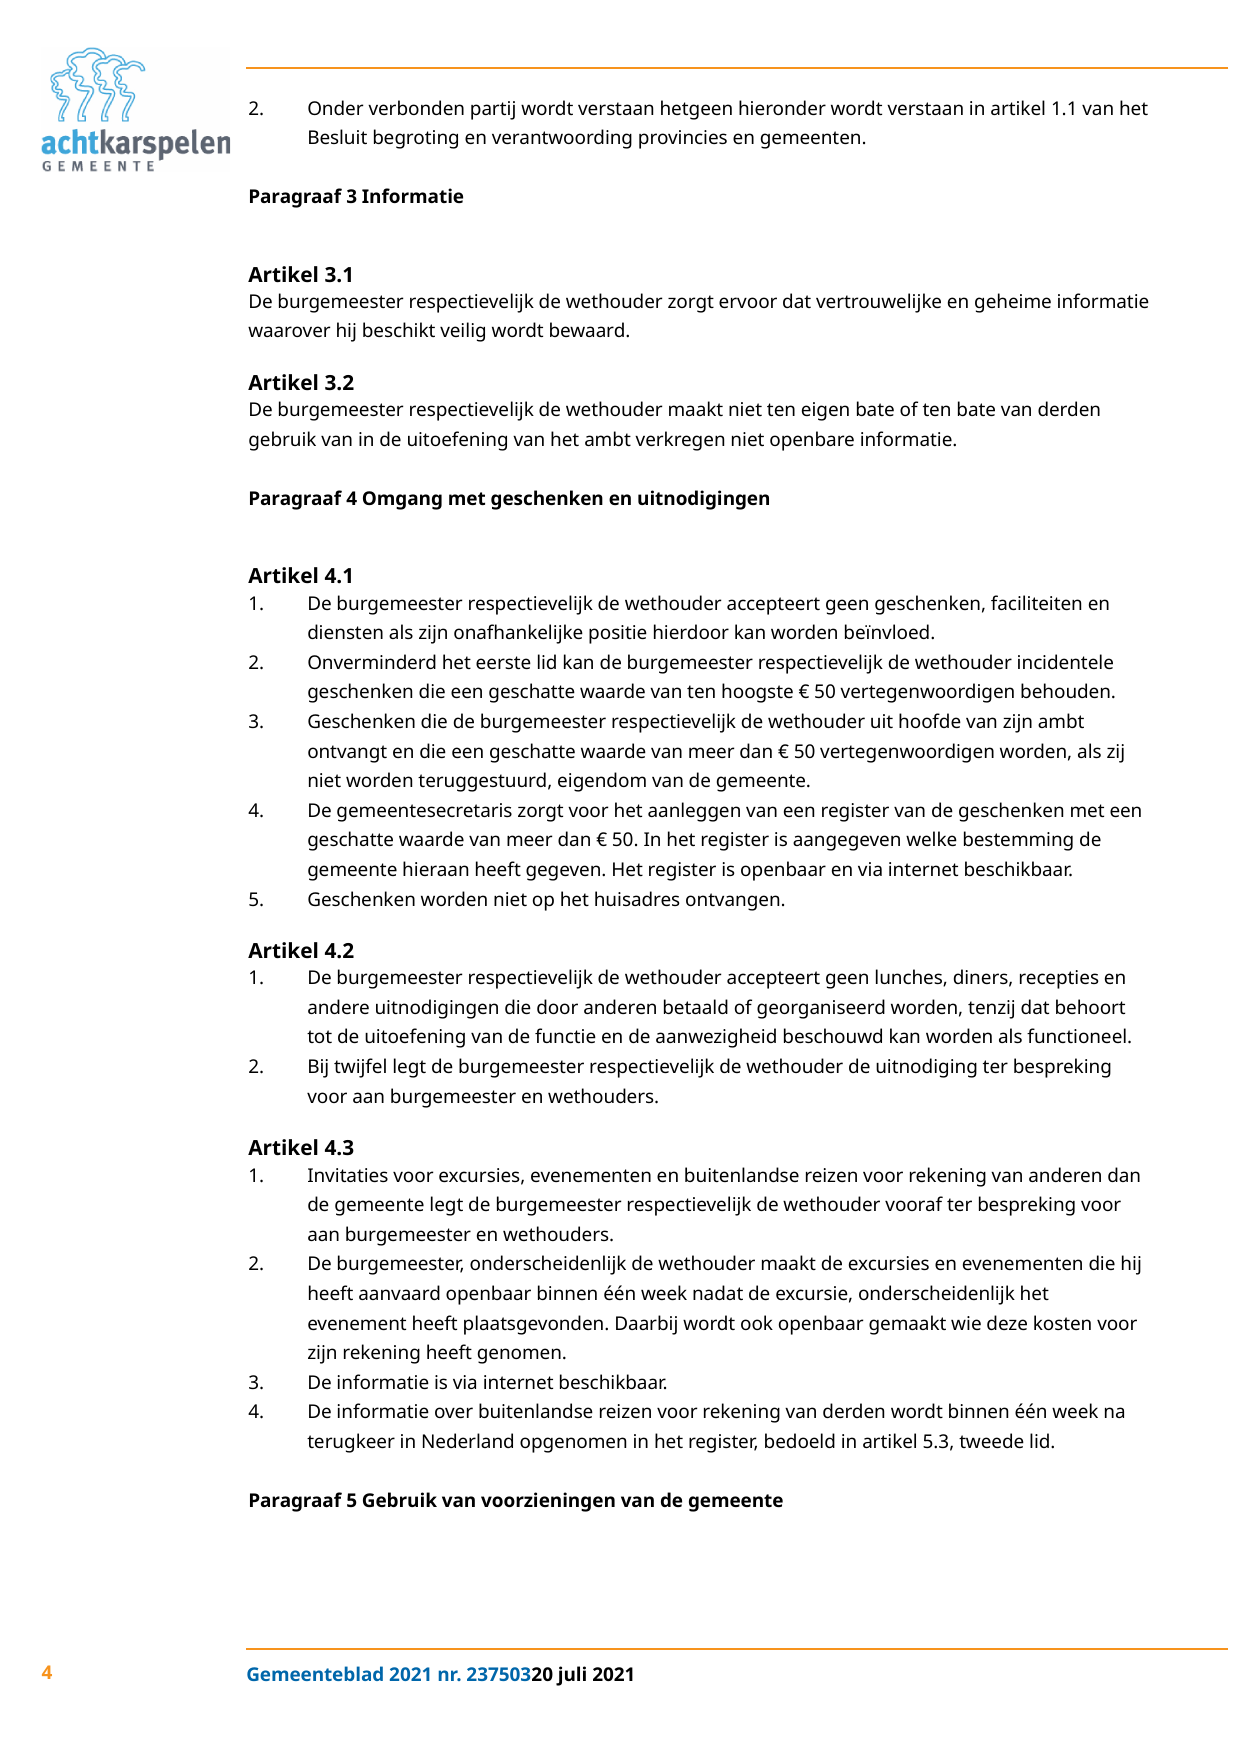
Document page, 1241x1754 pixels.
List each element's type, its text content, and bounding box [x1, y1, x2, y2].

list De informatie over buitenlandse reizen voor rekening van derden wordt binnen één week na terugkeer in Nederland opgenomen in het register, bedoeld in artikel 5.3, tweede lid. [248, 1398, 1152, 1454]
text Artikel 3.1 [248, 260, 1152, 288]
text Artikel 3.2 [248, 368, 1152, 397]
list De gemeentesecretaris zorgt voor het aanleggen van een register van de geschenken met een geschatte waarde van meer dan € 50. In het register is aangegeven welke bestemming de gemeente hieraan heeft gegeven. Het register is openbaar en via internet beschikbaar. [248, 797, 1152, 882]
list Invitaties voor excursies, evenementen en buitenlandse reizen voor rekening van anderen dan de gemeente legt de burgemeester respectievelijk de wethouder vooraf ter bespreking voor aan burgemeester en wethouders. [248, 1162, 1152, 1247]
text De burgemeester respectievelijk de wethouder zorgt ervoor dat vertrouwelijke en geheime informatie waarover hij beschikt veilig wordt bewaard. [248, 288, 1152, 343]
list Geschenken worden niet op het huisadres ontvangen. [248, 886, 1152, 911]
list Geschenken die de burgemeester respectievelijk de wethouder uit hoofde van zijn ambt ontvangt en die een geschatte waarde van meer dan € 50 vertegenwoordigen worden, als zij niet worden teruggestuurd, eigendom van de gemeente. [248, 708, 1152, 793]
text Artikel 4.2 [248, 936, 1152, 964]
list Onverminderd het eerste lid kan de burgemeester respectievelijk de wethouder incidentele geschenken die een geschatte waarde van ten hoogste € 50 vertegenwoordigen behouden. [248, 649, 1152, 704]
list De burgemeester respectievelijk de wethouder accepteert geen lunches, diners, recepties en andere uitnodigingen die door anderen betaald of georganiseerd worden, tenzij dat behoort tot de uitoefening van de functie en de aanwezigheid beschouwd kan worden als functioneel. [248, 964, 1152, 1049]
list De burgemeester, onderscheidenlijk de wethouder maakt de excursies en evenementen die hij heeft aanvaard openbaar binnen één week nadat de excursie, onderscheidenlijk het evenement heeft plaatsgevonden. Daarbij wordt ook openbaar gemaakt wie deze kosten voor zijn rekening heeft genomen. [248, 1251, 1152, 1365]
text Artikel 4.3 [248, 1133, 1152, 1162]
list De informatie is via internet beschikbaar. [248, 1369, 1152, 1394]
text Paragraaf 5 Gebruik van voorzieningen van de gemeente [248, 1487, 1152, 1513]
picture [41, 47, 231, 172]
text De burgemeester respectievelijk de wethouder maakt niet ten eigen bate of ten bate van derden gebruik van in de uitoefening van het ambt verkregen niet openbare informatie. [248, 397, 1152, 452]
list Onder verbonden partij wordt verstaan hetgeen hieronder wordt verstaan in artikel 1.1 van het Besluit begroting en verantwoording provincies en gemeenten. [248, 95, 1152, 150]
list De burgemeester respectievelijk de wethouder accepteert geen geschenken, faciliteiten en diensten als zijn onafhankelijke positie hierdoor kan worden beïnvloed. [248, 590, 1152, 645]
list Bij twijfel legt de burgemeester respectievelijk de wethouder de uitnodiging ter bespreking voor aan burgemeester en wethouders. [248, 1053, 1152, 1109]
text Paragraaf 3 Informatie [248, 183, 1152, 209]
text Artikel 4.1 [248, 561, 1152, 590]
text Paragraaf 4 Omgang met geschenken en uitnodigingen [248, 485, 1152, 511]
